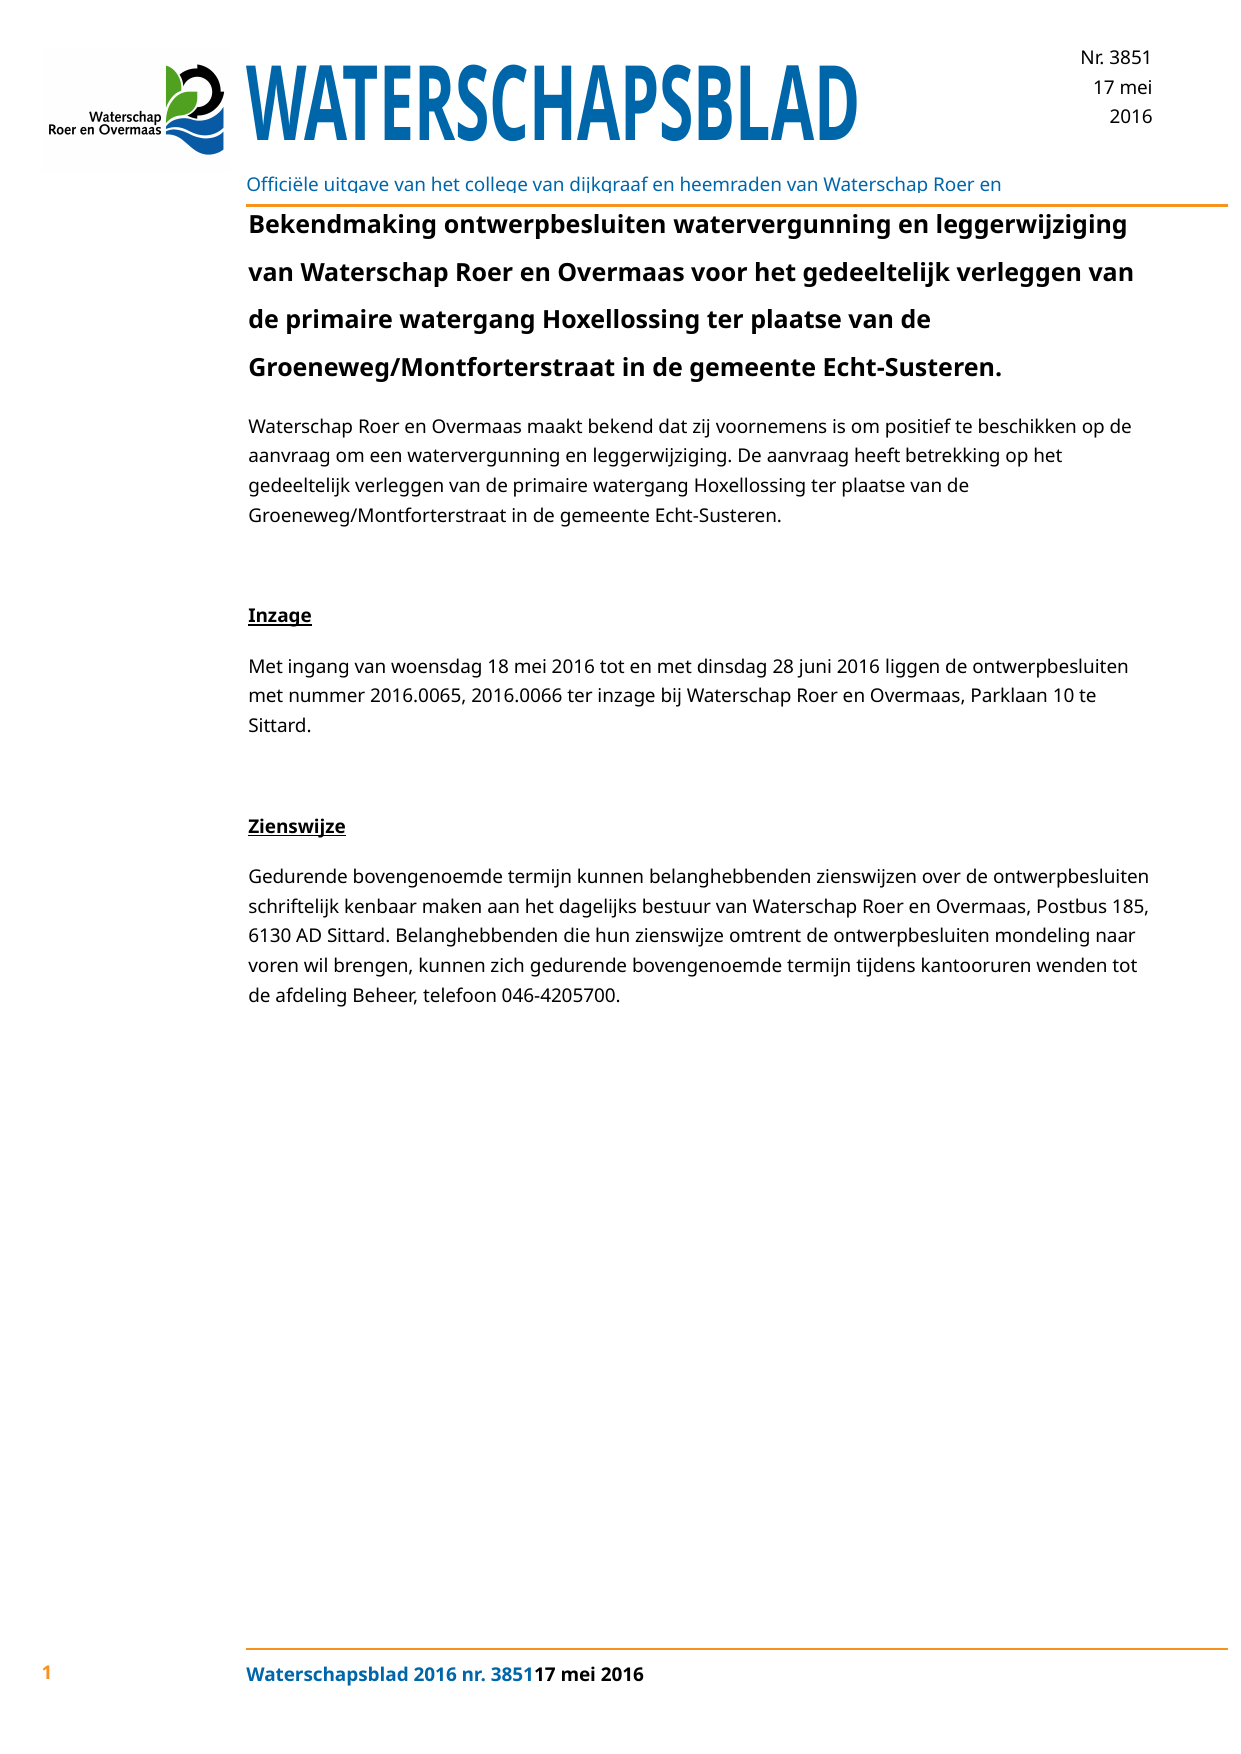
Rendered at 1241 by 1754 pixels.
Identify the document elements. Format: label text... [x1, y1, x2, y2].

text Waterschap Roer en Overmaas maakt bekend dat zij voornemens is om positief te beschikken op de aanvraag om een watervergunning en leggerwijziging. De aanvraag heeft betrekking op het gedeeltelijk verleggen van de primaire watergang Hoxellossing ter plaatse van de Groeneweg/Montforterstraat in de gemeente Echt-Susteren. [248, 413, 1152, 528]
picture [41, 47, 231, 172]
text Gedurende bovengenoemde termijn kunnen belanghebbenden zienswijzen over de ontwerpbesluiten schriftelijk kenbaar maken aan het dagelijks bestuur van Waterschap Roer en Overmaas, Postbus 185, 6130 AD Sittard. Belanghebbenden die hun zienswijze omtrent de ontwerpbesluiten mondeling naar voren wil brengen, kunnen zich gedurende bovengenoemde termijn tijdens kantooruren wenden tot de afdeling Beheer, telefoon 046-4205700. [248, 863, 1152, 1008]
text Bekendmaking ontwerpbesluiten watervergunning en leggerwijziging van Waterschap Roer en Overmaas voor het gedeeltelijk verleggen van de primaire watergang Hoxellossing ter plaatse van de Groeneweg/Montforterstraat in de gemeente Echt-Susteren. [248, 207, 1152, 384]
text Met ingang van woensdag 18 mei 2016 tot en met dinsdag 28 juni 2016 liggen de ontwerpbesluiten met nummer 2016.0065, 2016.0066 ter inzage bij Waterschap Roer en Overmaas, Parklaan 10 te Sittard. [248, 653, 1152, 738]
text Zienswijze [248, 813, 1152, 839]
text Inzage [248, 603, 1152, 628]
